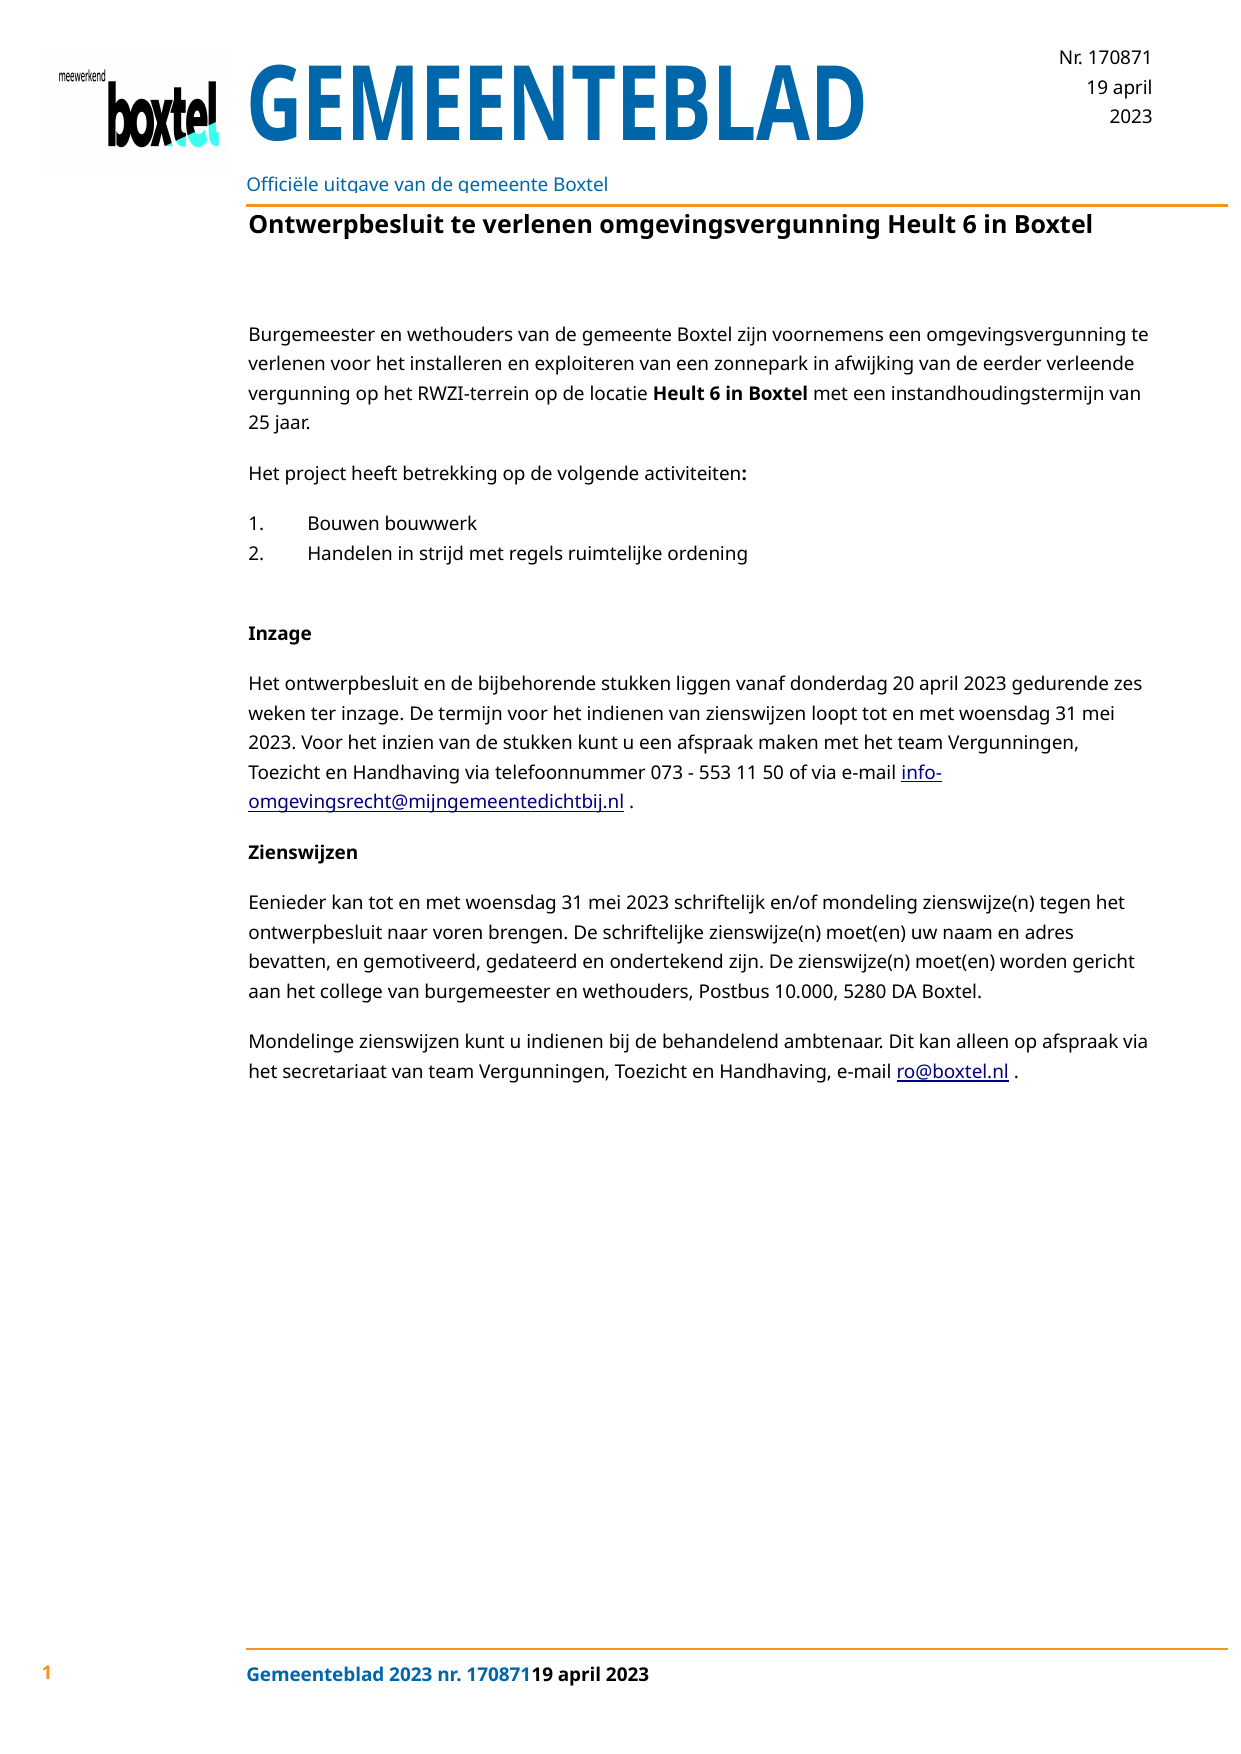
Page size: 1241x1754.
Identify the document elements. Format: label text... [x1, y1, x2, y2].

text Burgemeester en wethouders van de gemeente Boxtel zijn voornemens een omgevingsvergunning te verlenen voor het installeren en exploiteren van een zonnepark in afwijking van de eerder verleende vergunning op het RWZI-terrein op de locatie Heult 6 in Boxtel met een instandhoudingstermijn van 25 jaar. [248, 321, 1152, 435]
list Handelen in strijd met regels ruimtelijke ordening [248, 540, 1152, 566]
list Bouwen bouwwerk [248, 510, 1152, 536]
text Het project heeft betrekking op de volgende activiteiten: [248, 460, 1152, 486]
text Zienswijzen [248, 839, 1152, 865]
text Mondelinge zienswijzen kunt u indienen bij de behandelend ambtenaar. Dit kan alleen op afspraak via het secretariaat van team Vergunningen, Toezicht en Handhaving, e-mail ro@boxtel.nl . [248, 1029, 1152, 1084]
text Eenieder kan tot en met woensdag 31 mei 2023 schriftelijk en/of mondeling zienswijze(n) tegen het ontwerpbesluit naar voren brengen. De schriftelijke zienswijze(n) moet(en) uw naam en adres bevatten, en gemotiveerd, gedateerd en ondertekend zijn. De zienswijze(n) moet(en) worden gericht aan het college van burgemeester en wethouders, Postbus 10.000, 5280 DA Boxtel. [248, 889, 1152, 1004]
text Het ontwerpbesluit en de bijbehorende stukken liggen vanaf donderdag 20 april 2023 gedurende zes weken ter inzage. De termijn voor het indienen van zienswijzen loopt tot en met woensdag 31 mei 2023. Voor het inzien van de stukken kunt u een afspraak maken met het team Vergunningen, Toezicht en Handhaving via telefoonnummer 073 - 553 11 50 of via e-mail info-omgevingsrecht@mijngemeentedichtbij.nl . [248, 670, 1152, 814]
picture [41, 47, 231, 172]
text Ontwerpbesluit te verlenen omgevingsvergunning Heult 6 in Boxtel [248, 207, 1152, 241]
text Inzage [248, 620, 1152, 646]
